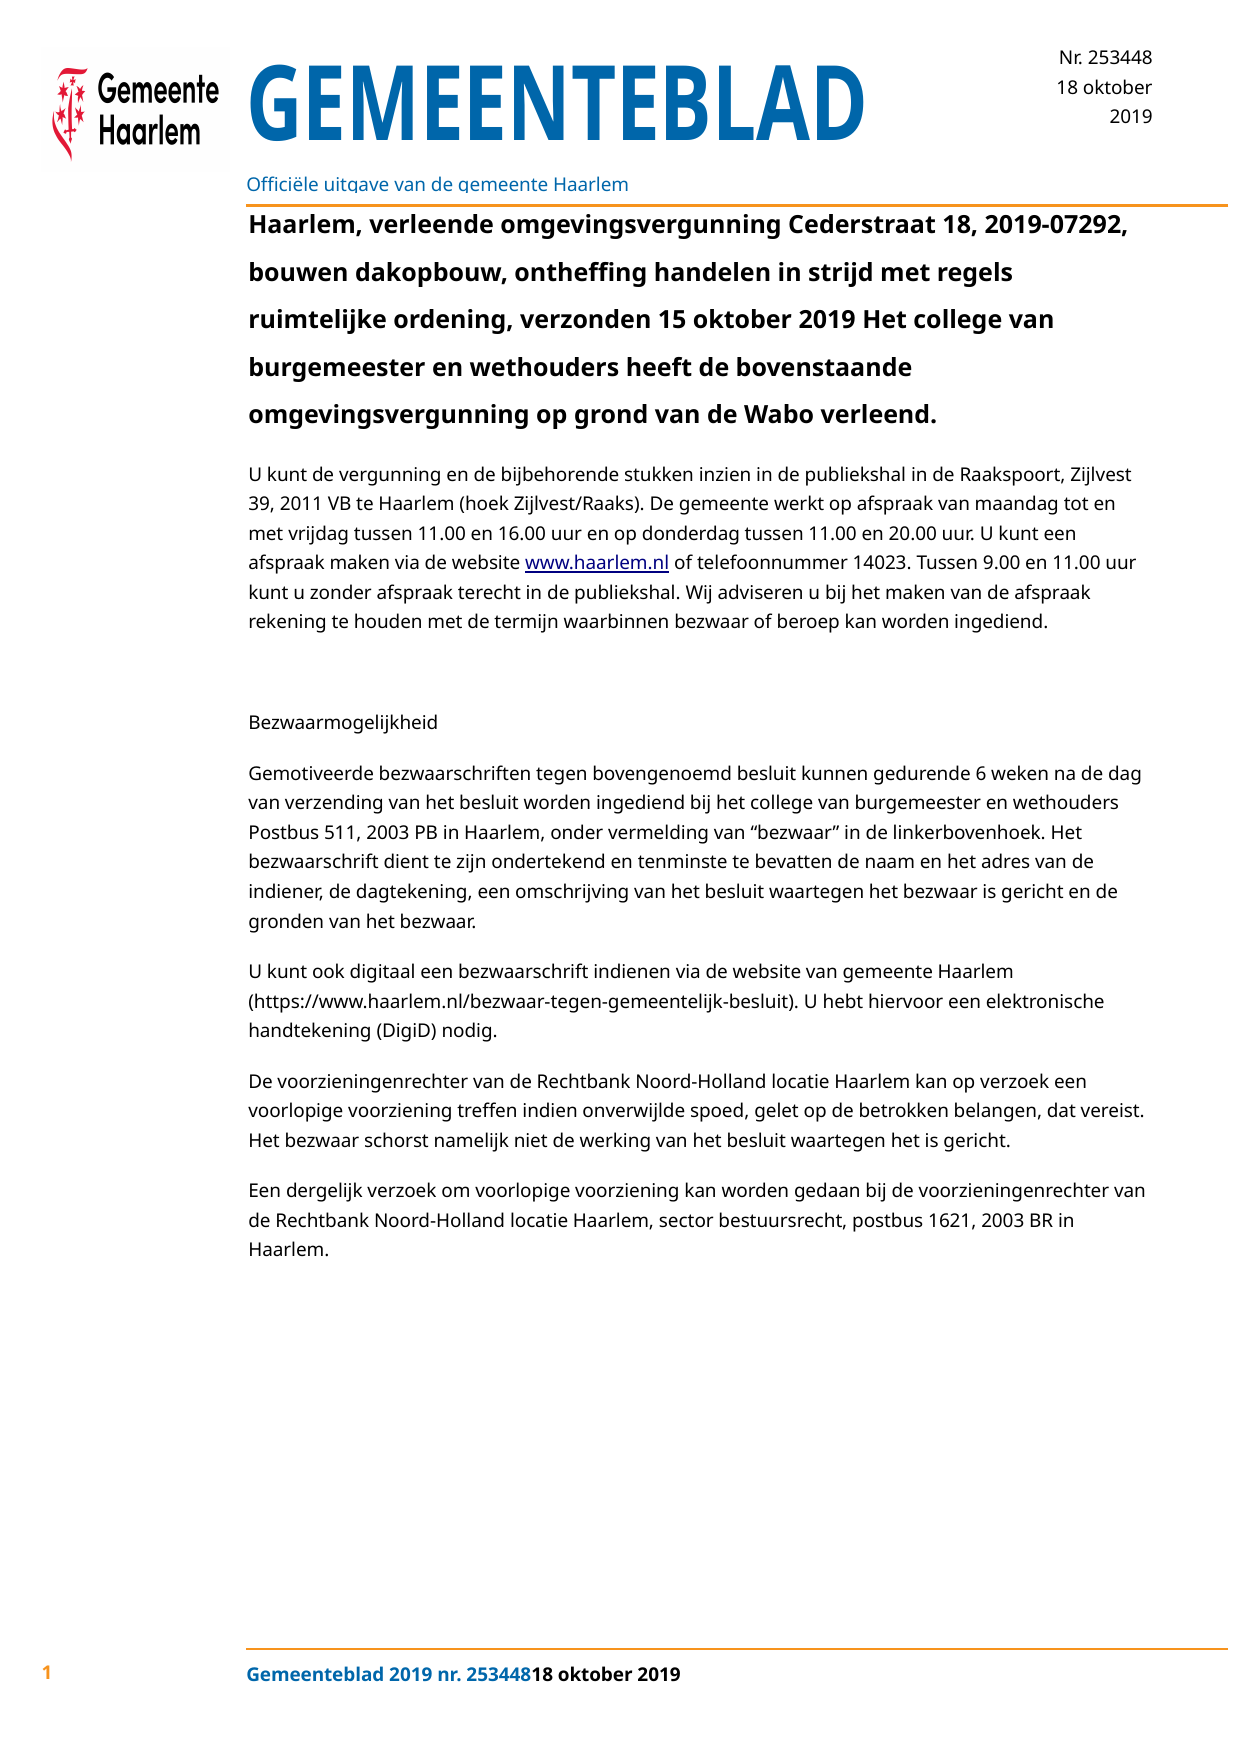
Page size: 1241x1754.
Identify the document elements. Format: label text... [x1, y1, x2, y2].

text Haarlem, verleende omgevingsvergunning Cederstraat 18, 2019-07292, bouwen dakopbouw, ontheffing handelen in strijd met regels ruimtelijke ordening, verzonden 15 oktober 2019 Het college van burgemeester en wethouders heeft de bovenstaande omgevingsvergunning op grond van de Wabo verleend. [248, 207, 1152, 431]
text Een dergelijk verzoek om voorlopige voorziening kan worden gedaan bij de voorzieningenrechter van de Rechtbank Noord-Holland locatie Haarlem, sector bestuursrecht, postbus 1621, 2003 BR in Haarlem. [248, 1177, 1152, 1262]
text Bezwaarmogelijkheid [248, 709, 1152, 735]
text Gemotiveerde bezwaarschriften tegen bovengenoemd besluit kunnen gedurende 6 weken na de dag van verzending van het besluit worden ingediend bij het college van burgemeester en wethouders Postbus 511, 2003 PB in Haarlem, onder vermelding van “bezwaar” in de linkerbovenhoek. Het bezwaarschrift dient te zijn ondertekend en tenminste te bevatten de naam en het adres van de indiener, de dagtekening, een omschrijving van het besluit waartegen het bezwaar is gericht en de gronden van het bezwaar. [248, 760, 1152, 933]
text U kunt ook digitaal een bezwaarschrift indienen via de website van gemeente Haarlem (https://www.haarlem.nl/bezwaar-tegen-gemeentelijk-besluit). U hebt hiervoor een elektronische handtekening (DigiD) nodig. [248, 958, 1152, 1043]
text De voorzieningenrechter van de Rechtbank Noord-Holland locatie Haarlem kan op verzoek een voorlopige voorziening treffen indien onverwijlde spoed, gelet op de betrokken belangen, dat vereist. Het bezwaar schorst namelijk niet de werking van het besluit waartegen het is gericht. [248, 1068, 1152, 1153]
text U kunt de vergunning en de bijbehorende stukken inzien in de publiekshal in de Raakspoort, Zijlvest 39, 2011 VB te Haarlem (hoek Zijlvest/Raaks). De gemeente werkt op afspraak van maandag tot en met vrijdag tussen 11.00 en 16.00 uur en op donderdag tussen 11.00 en 20.00 uur. U kunt een afspraak maken via de website www.haarlem.nl of telefoonnummer 14023. Tussen 9.00 en 11.00 uur kunt u zonder afspraak terecht in de publiekshal. Wij adviseren u bij het maken van de afspraak rekening te houden met de termijn waarbinnen bezwaar of beroep kan worden ingediend. [248, 461, 1152, 634]
picture [41, 47, 231, 172]
